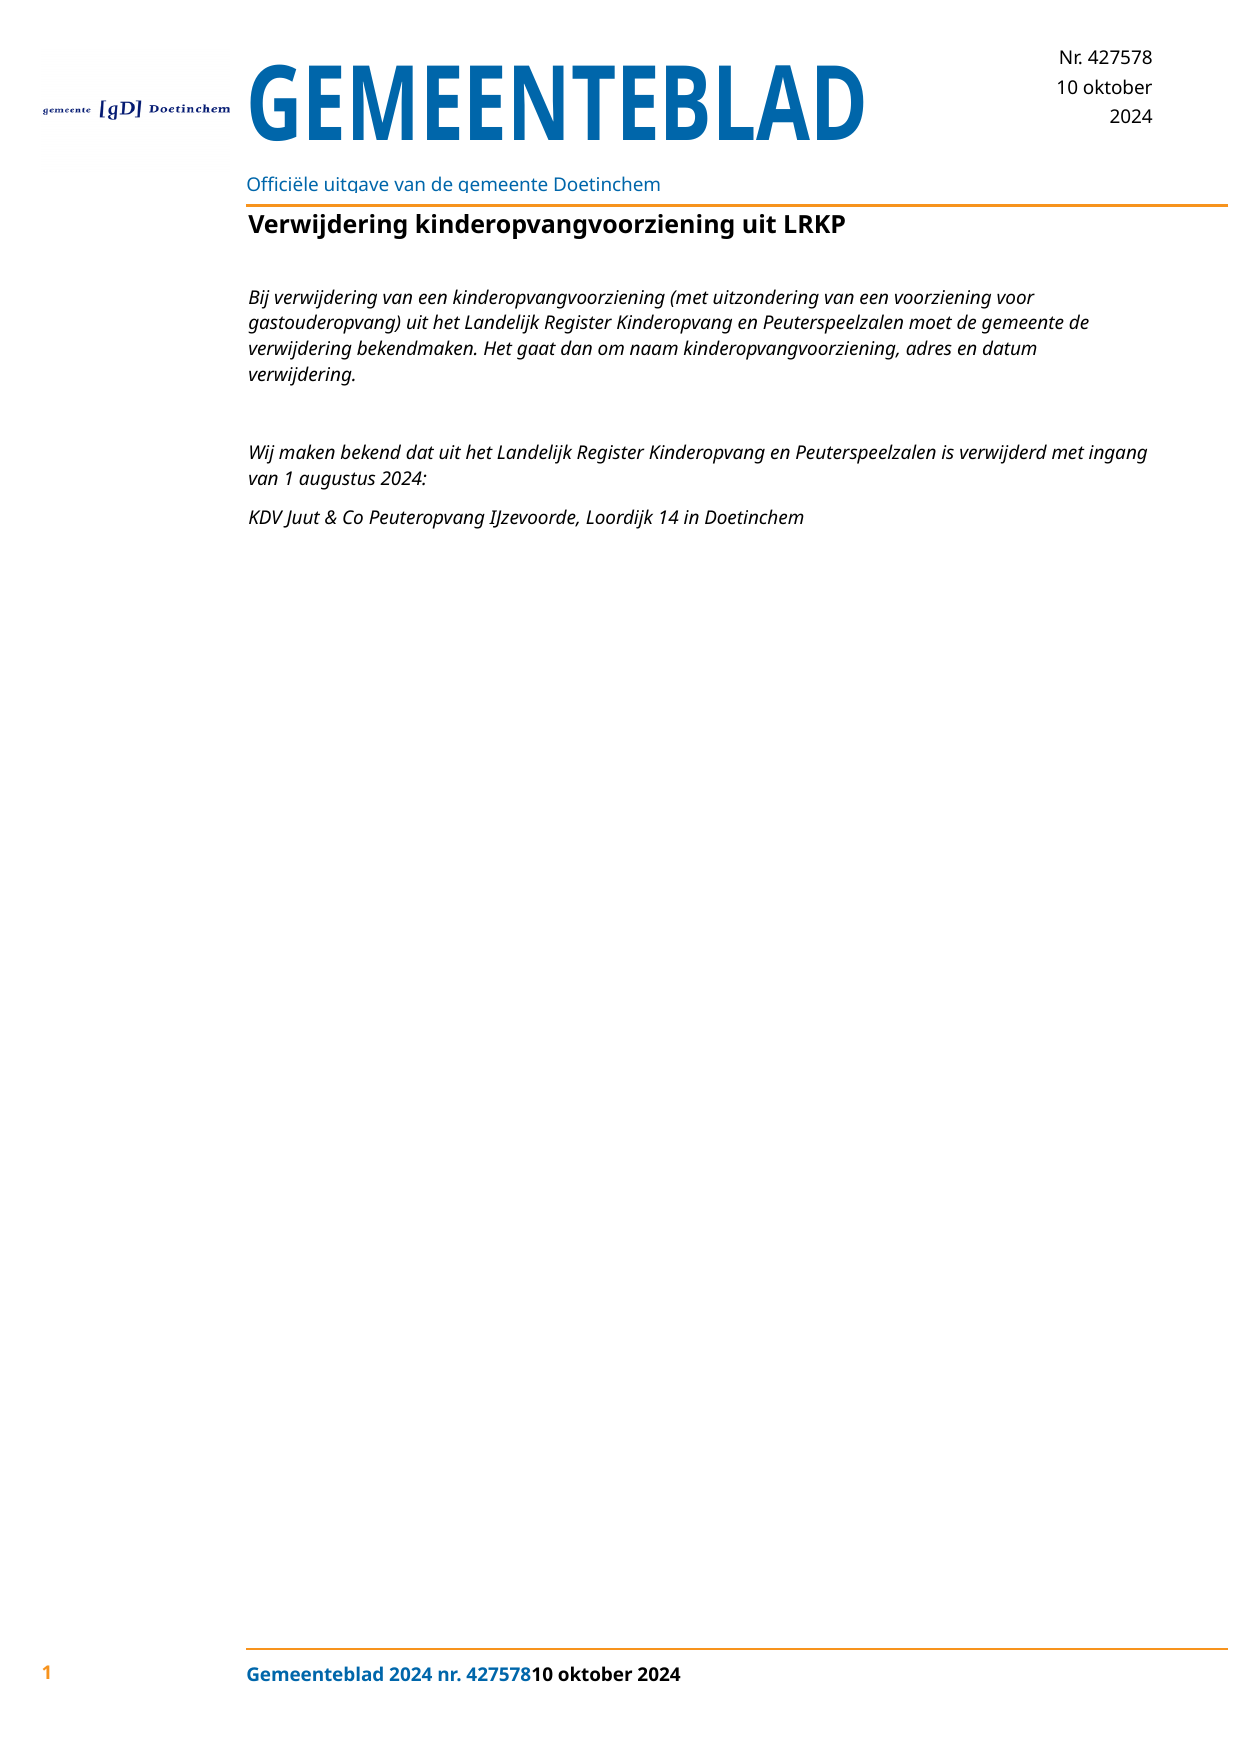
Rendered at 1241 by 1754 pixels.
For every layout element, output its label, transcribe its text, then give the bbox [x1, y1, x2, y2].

text Verwijdering kinderopvangvoorziening uit LRKP [248, 207, 1152, 241]
text KDV Juut & Co Peuteropvang IJzevoorde, Loordijk 14 in Doetinchem [248, 504, 1152, 530]
text Wij maken bekend dat uit het Landelijk Register Kinderopvang en Peuterspeelzalen is verwijderd met ingang van 1 augustus 2024: [248, 439, 1152, 491]
picture [41, 47, 231, 172]
text Bij verwijdering van een kinderopvangvoorziening (met uitzondering van een voorziening voor gastouderopvang) uit het Landelijk Register Kinderopvang en Peuterspeelzalen moet de gemeente de verwijdering bekendmaken. Het gaat dan om naam kinderopvangvoorziening, adres en datum verwijdering. [248, 284, 1152, 387]
